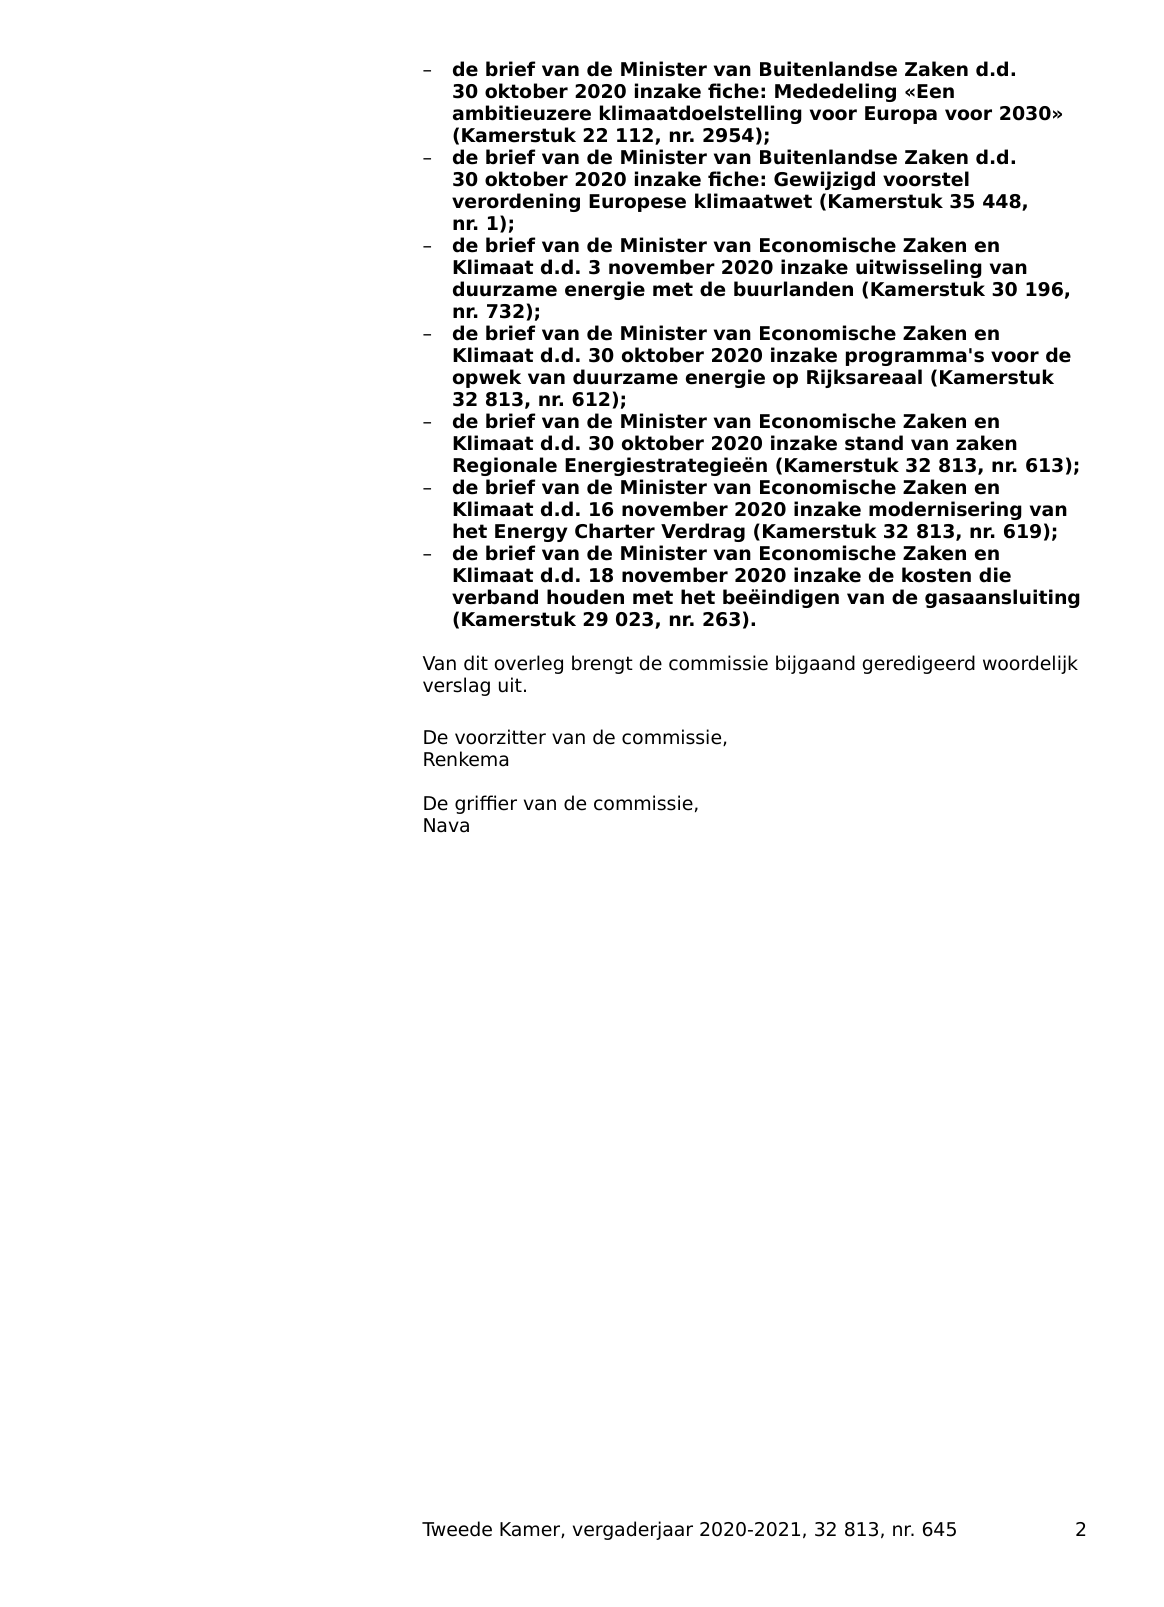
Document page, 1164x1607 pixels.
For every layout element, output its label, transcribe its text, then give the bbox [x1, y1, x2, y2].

text Van dit overleg brengt de commissie bijgaand geredigeerd woordelijk verslag uit. [422, 653, 1087, 697]
text – de brief van de Minister van Economische Zaken en Klimaat d.d. 30 oktober 2020 inzake stand van zaken Regionale Energiestrategieën (Kamerstuk 32 813, nr. 613); [422, 411, 1087, 477]
text De griffier van de commissie, Nava [422, 793, 1087, 837]
text – de brief van de Minister van Buitenlandse Zaken d.d. 30 oktober 2020 inzake fiche: Gewijzigd voorstel verordening Europese klimaatwet (Kamerstuk 35 448, nr. 1); [422, 147, 1087, 235]
text – de brief van de Minister van Economische Zaken en Klimaat d.d. 18 november 2020 inzake de kosten die verband houden met het beëindigen van de gasaansluiting (Kamerstuk 29 023, nr. 263). [422, 543, 1087, 631]
text – de brief van de Minister van Buitenlandse Zaken d.d. 30 oktober 2020 inzake fiche: Mededeling «Een ambitieuzere klimaatdoelstelling voor Europa voor 2030» (Kamerstuk 22 112, nr. 2954); [422, 59, 1087, 147]
text De voorzitter van de commissie, Renkema [422, 727, 1087, 771]
text – de brief van de Minister van Economische Zaken en Klimaat d.d. 3 november 2020 inzake uitwisseling van duurzame energie met de buurlanden (Kamerstuk 30 196, nr. 732); [422, 235, 1087, 323]
text – de brief van de Minister van Economische Zaken en Klimaat d.d. 30 oktober 2020 inzake programma's voor de opwek van duurzame energie op Rijksareaal (Kamerstuk 32 813, nr. 612); [422, 323, 1087, 411]
text – de brief van de Minister van Economische Zaken en Klimaat d.d. 16 november 2020 inzake modernisering van het Energy Charter Verdrag (Kamerstuk 32 813, nr. 619); [422, 477, 1087, 543]
